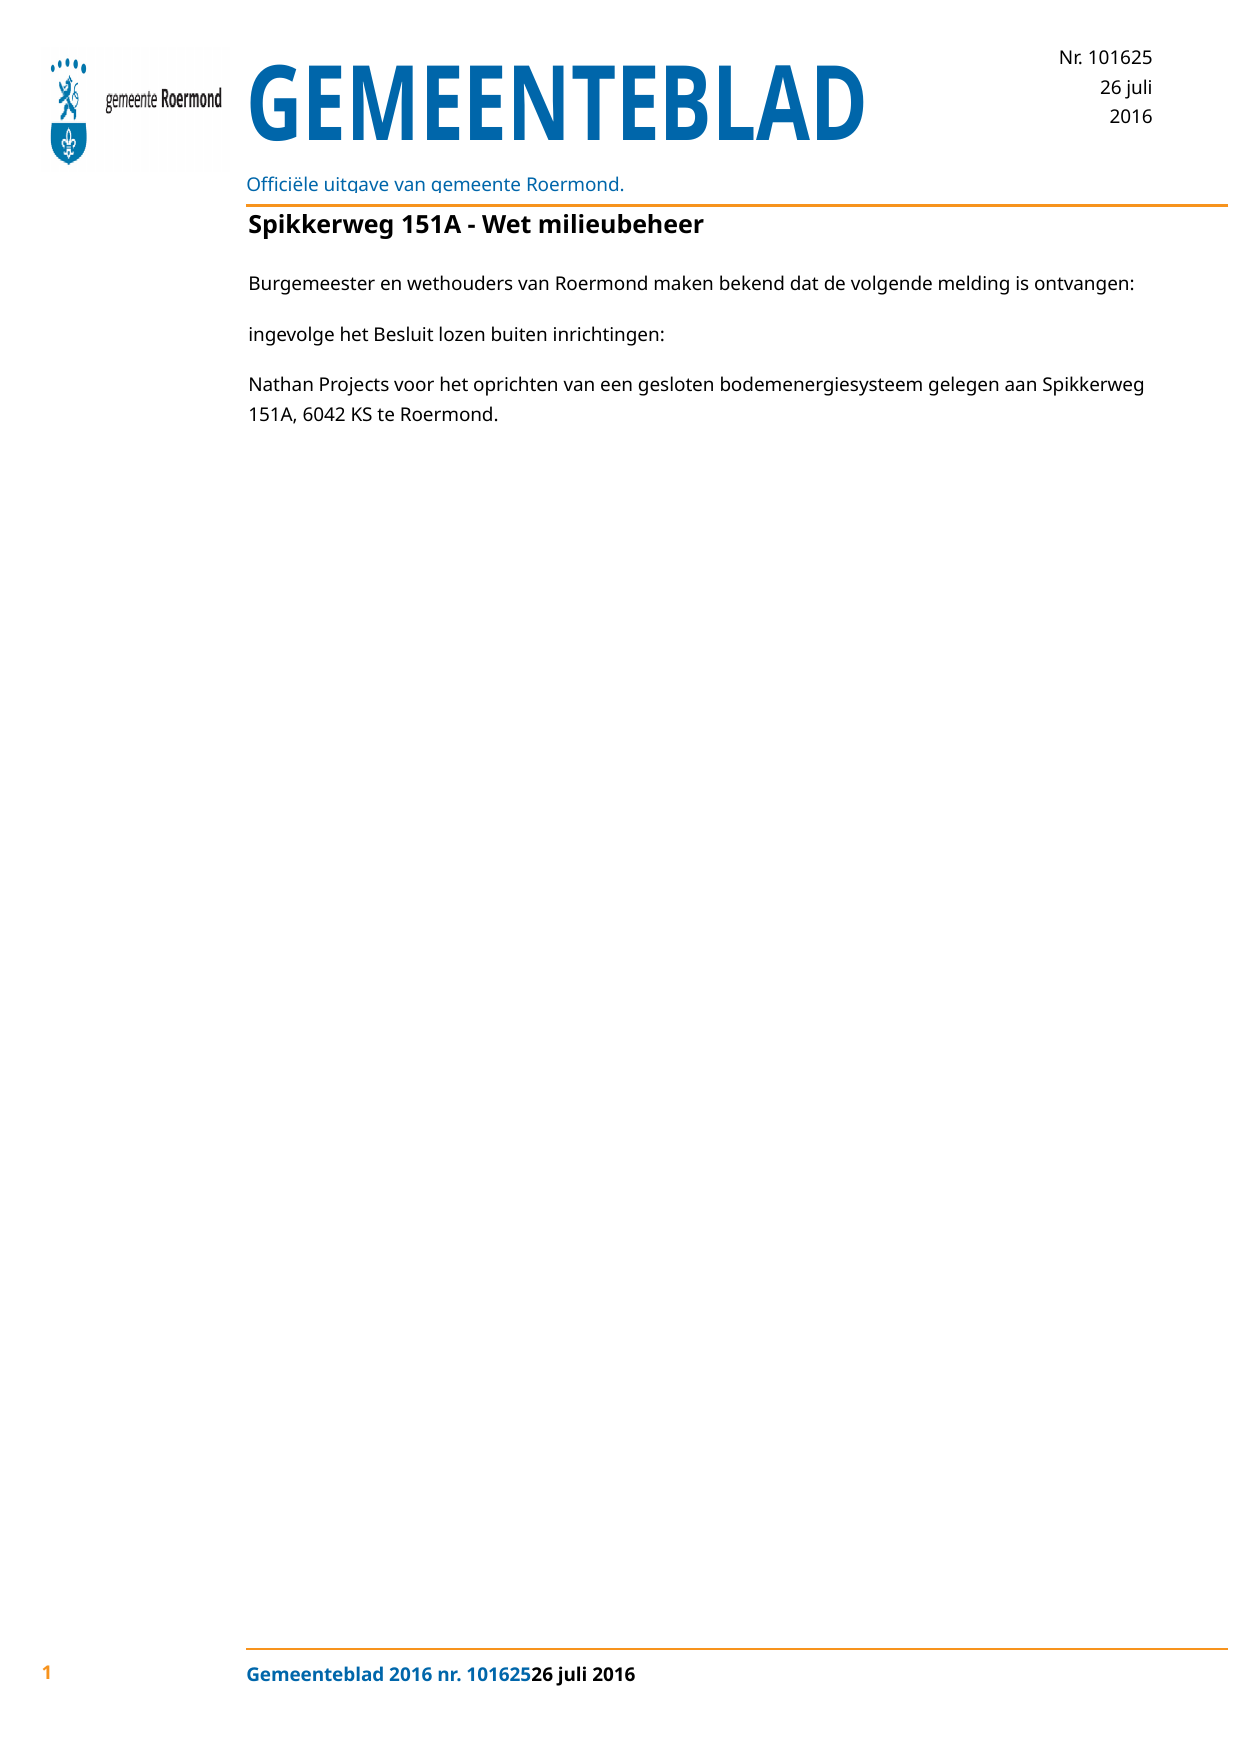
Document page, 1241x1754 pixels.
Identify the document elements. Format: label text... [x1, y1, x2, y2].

picture [41, 47, 231, 172]
text ingevolge het Besluit lozen buiten inrichtingen: [248, 321, 1152, 346]
text Burgemeester en wethouders van Roermond maken bekend dat de volgende melding is ontvangen: [248, 270, 1152, 296]
text Spikkerweg 151A - Wet milieubeheer [248, 207, 1152, 241]
text Nathan Projects voor het oprichten van een gesloten bodemenergiesysteem gelegen aan Spikkerweg 151A, 6042 KS te Roermond. [248, 371, 1152, 426]
